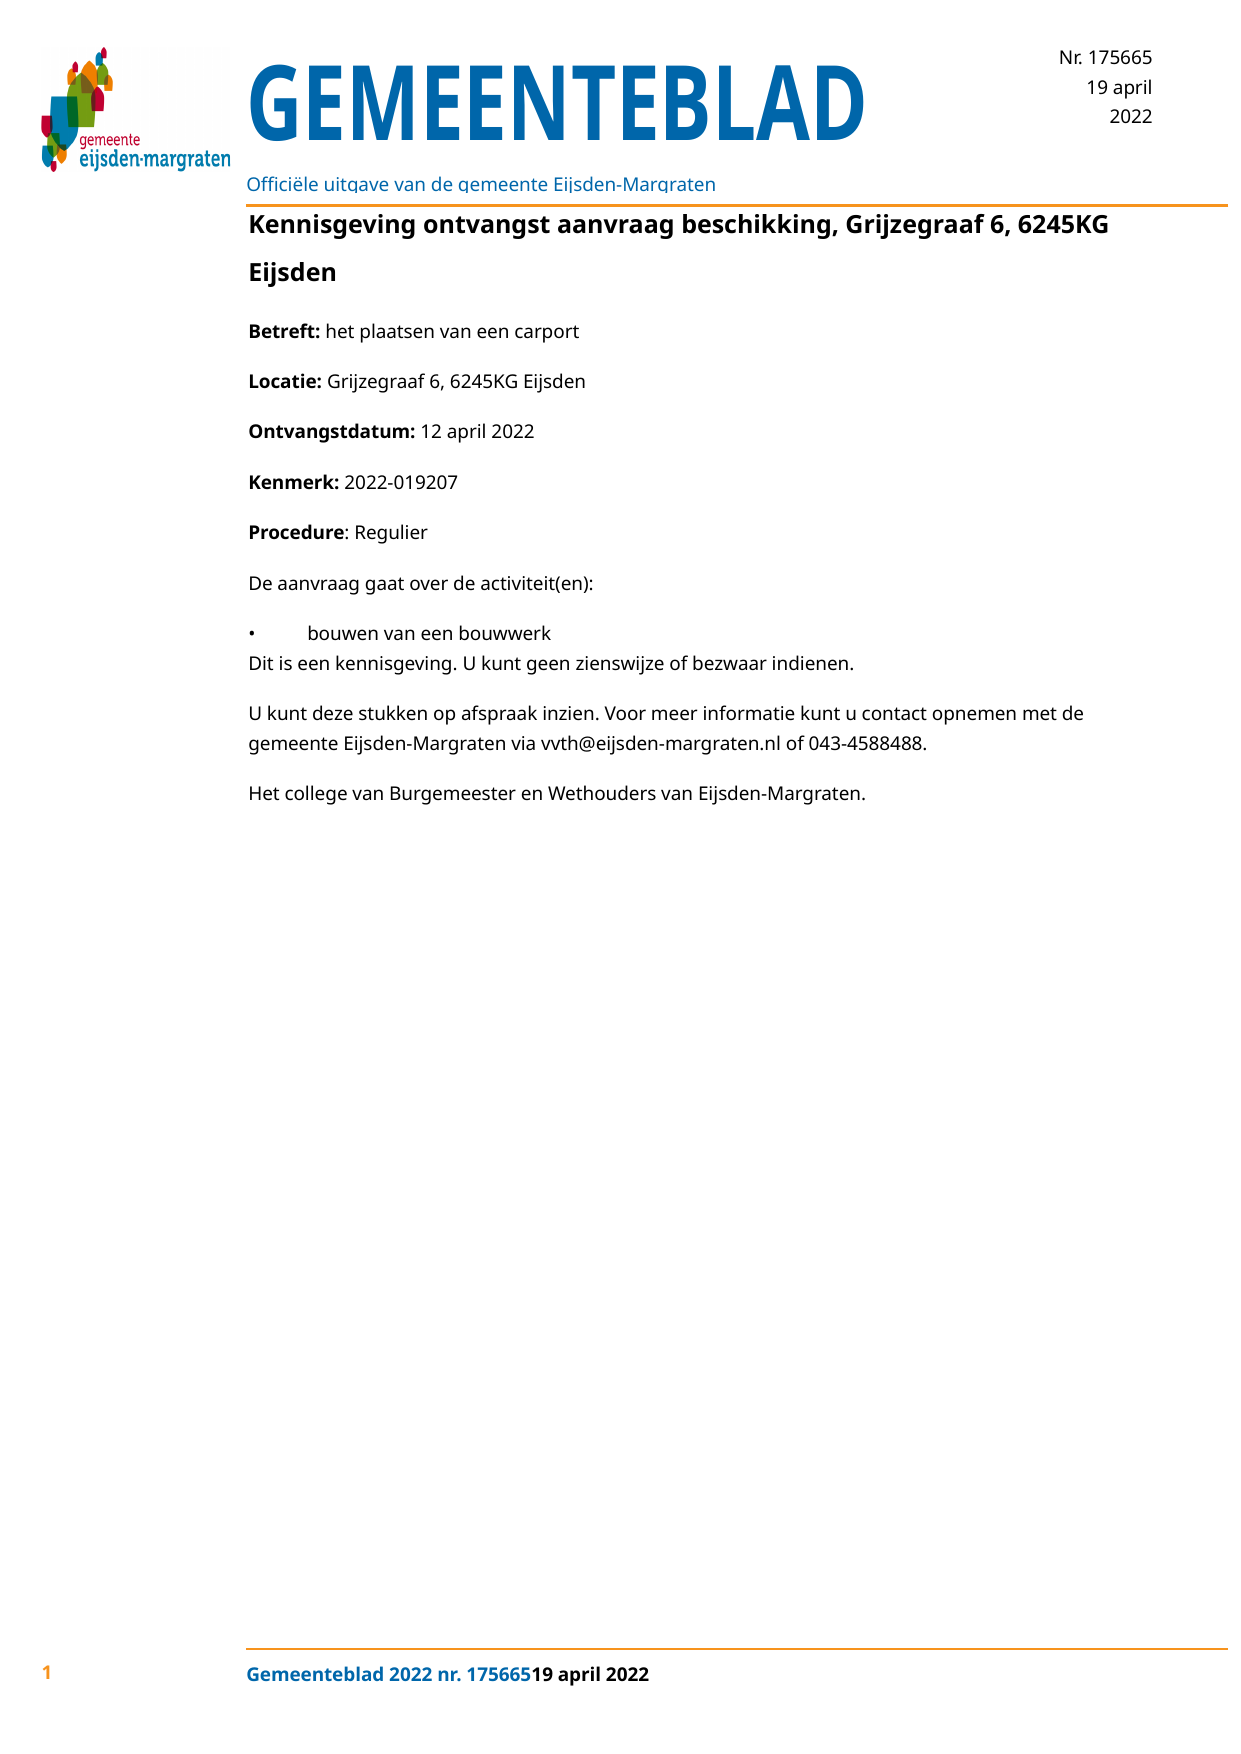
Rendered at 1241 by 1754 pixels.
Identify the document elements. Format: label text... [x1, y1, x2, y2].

text Kenmerk: 2022-019207 [248, 469, 1152, 495]
text Kennisgeving ontvangst aanvraag beschikking, Grijzegraaf 6, 6245KG Eijsden [248, 207, 1152, 288]
text Locatie: Grijzegraaf 6, 6245KG Eijsden [248, 368, 1152, 394]
text Het college van Burgemeester en Wethouders van Eijsden-Margraten. [248, 780, 1152, 806]
text Dit is een kennisgeving. U kunt geen zienswijze of bezwaar indienen. [248, 650, 1152, 676]
text Betreft: het plaatsen van een carport [248, 318, 1152, 344]
text Procedure: Regulier [248, 519, 1152, 545]
text Ontvangstdatum: 12 april 2022 [248, 419, 1152, 444]
text De aanvraag gaat over de activiteit(en): [248, 570, 1152, 596]
picture [41, 47, 231, 172]
list bouwen van een bouwwerk [248, 620, 1152, 646]
text U kunt deze stukken op afspraak inzien. Voor meer informatie kunt u contact opnemen met de gemeente Eijsden-Margraten via vvth@eijsden-margraten.nl of 043-4588488. [248, 700, 1152, 756]
